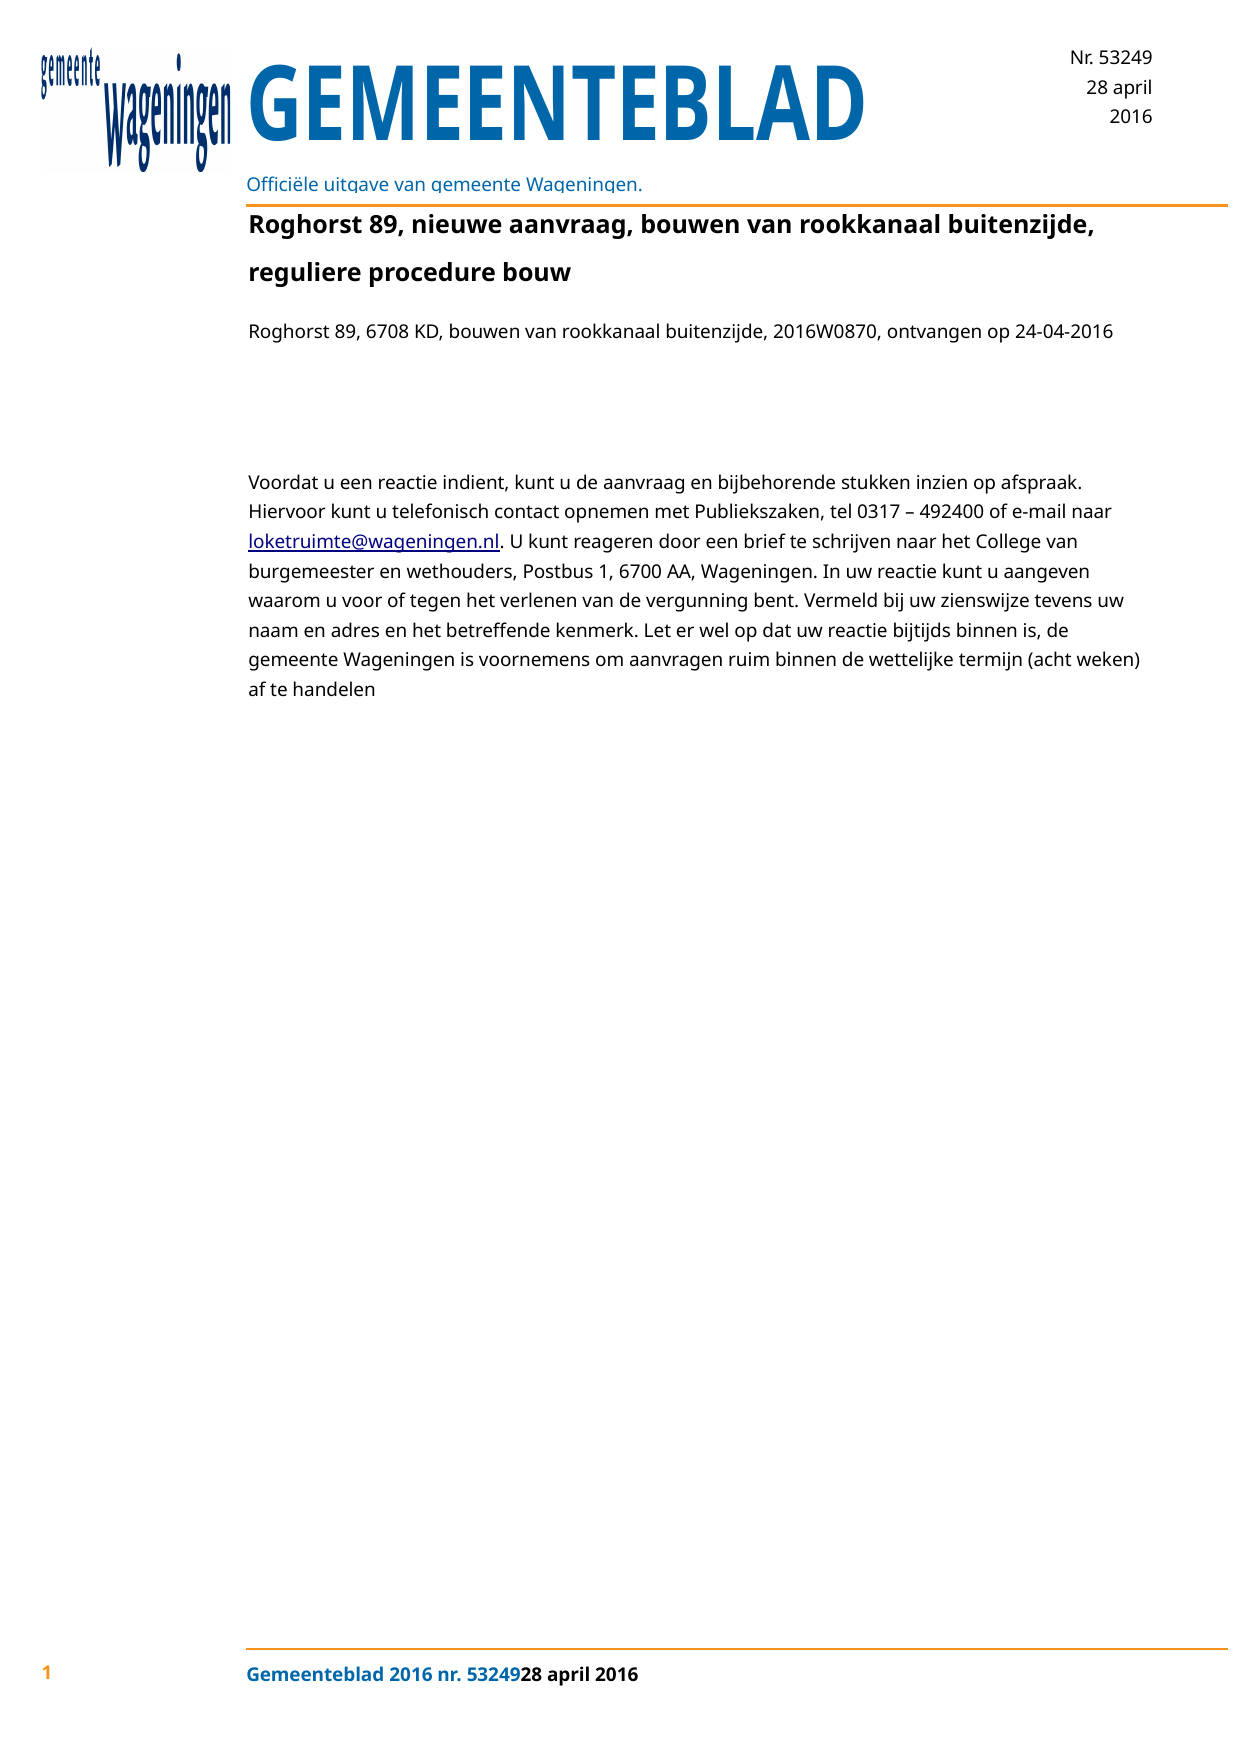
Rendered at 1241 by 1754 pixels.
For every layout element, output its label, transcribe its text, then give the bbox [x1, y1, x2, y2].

text Roghorst 89, nieuwe aanvraag, bouwen van rookkanaal buitenzijde, reguliere procedure bouw [248, 207, 1152, 288]
text Voordat u een reactie indient, kunt u de aanvraag en bijbehorende stukken inzien op afspraak. Hiervoor kunt u telefonisch contact opnemen met Publiekszaken, tel 0317 – 492400 of e-mail naar loketruimte@wageningen.nl. U kunt reageren door een brief te schrijven naar het College van burgemeester en wethouders, Postbus 1, 6700 AA, Wageningen. In uw reactie kunt u aangeven waarom u voor of tegen het verlenen van de vergunning bent. Vermeld bij uw zienswijze tevens uw naam en adres en het betreffende kenmerk. Let er wel op dat uw reactie bijtijds binnen is, de gemeente Wageningen is voornemens om aanvragen ruim binnen de wettelijke termijn (acht weken) af te handelen [248, 469, 1152, 702]
text Roghorst 89, 6708 KD, bouwen van rookkanaal buitenzijde, 2016W0870, ontvangen op 24-04-2016 [248, 318, 1152, 344]
picture [41, 47, 231, 172]
